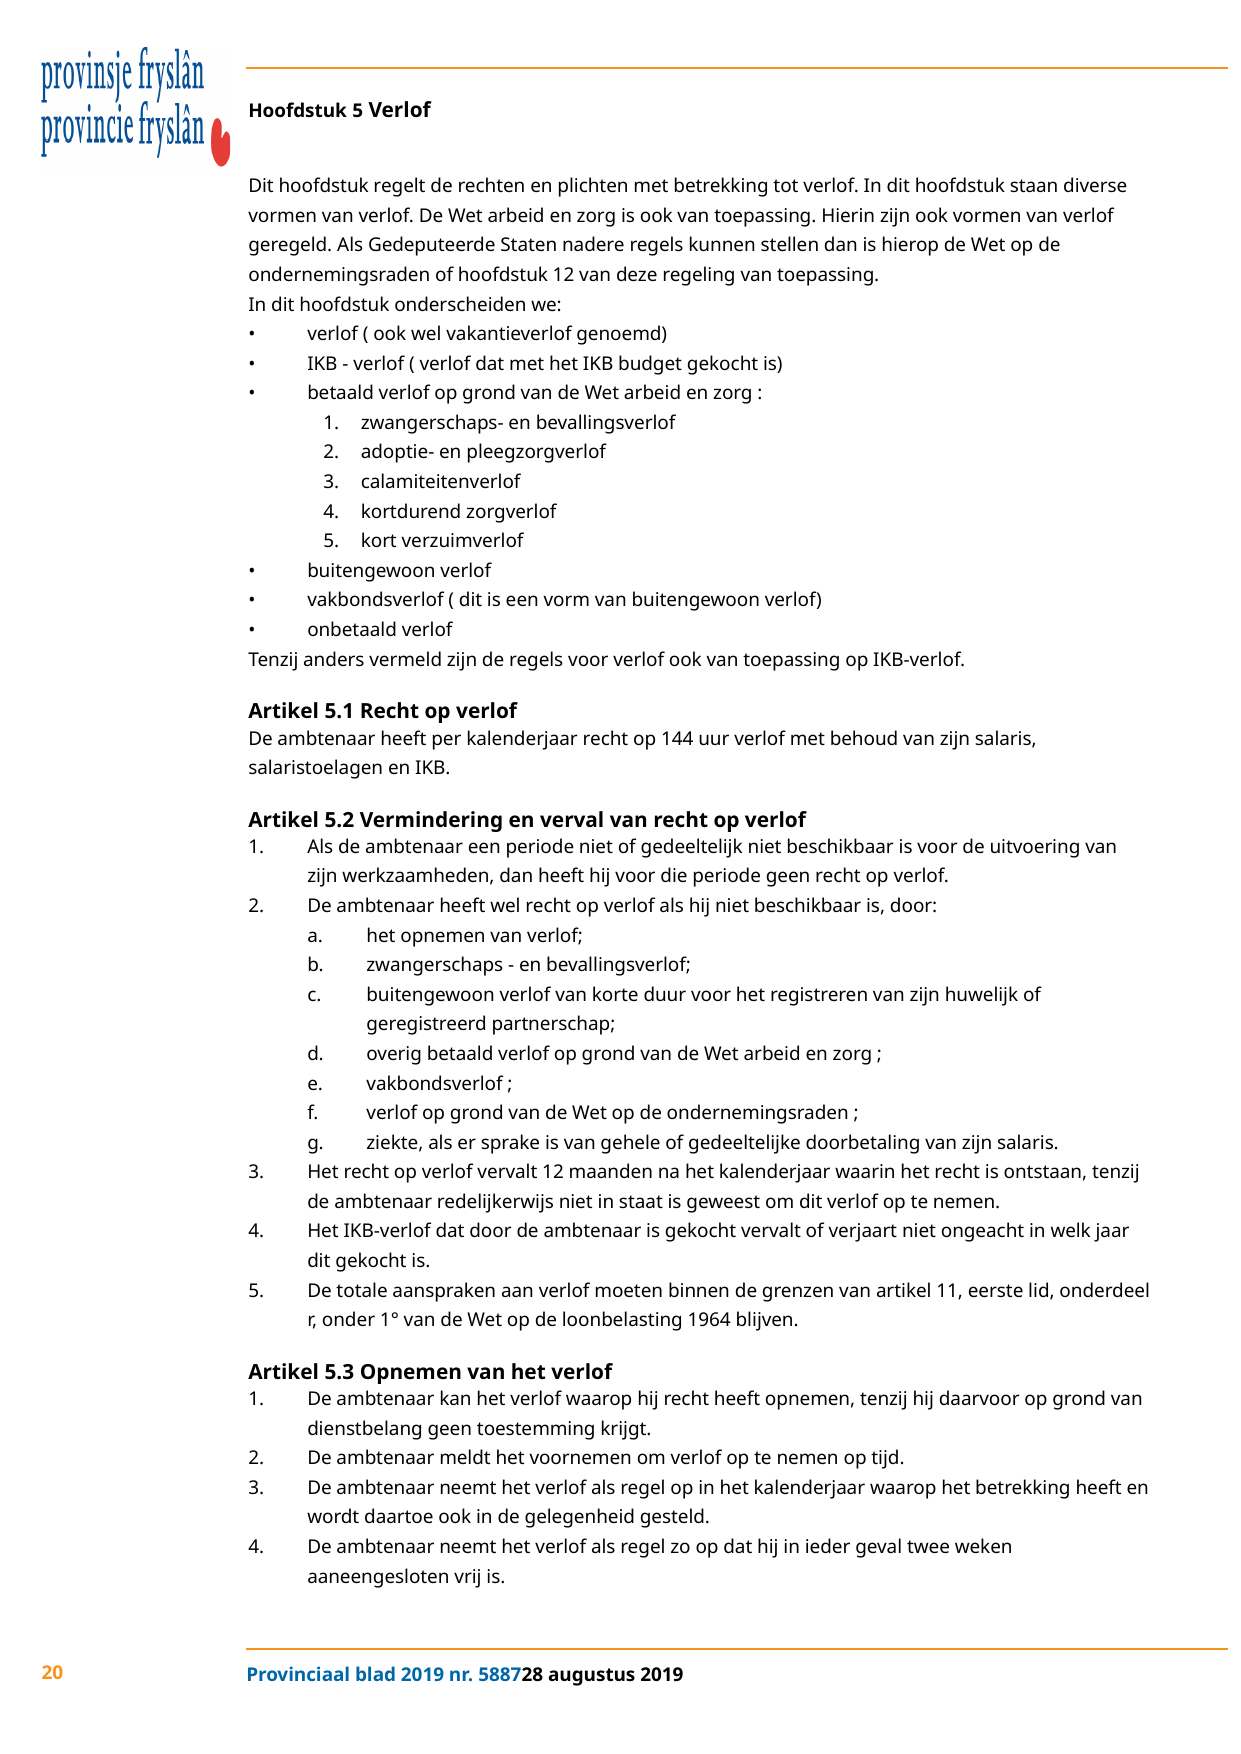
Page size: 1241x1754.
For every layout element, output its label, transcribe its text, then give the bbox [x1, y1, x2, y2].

list betaald verlof op grond van de Wet arbeid en zorg : [248, 379, 1152, 405]
picture [41, 47, 231, 172]
text In dit hoofdstuk onderscheiden we: [248, 291, 1152, 317]
list vakbondsverlof ; [307, 1070, 1152, 1096]
list IKB - verlof ( verlof dat met het IKB budget gekocht is) [248, 350, 1152, 376]
list overig betaald verlof op grond van de Wet arbeid en zorg ; [307, 1040, 1152, 1066]
text Artikel 5.1 Recht op verlof [248, 696, 1152, 725]
list onbetaald verlof [248, 616, 1152, 642]
list ziekte, als er sprake is van gehele of gedeeltelijke doorbetaling van zijn salaris. [307, 1129, 1152, 1155]
list kort verzuimverlof [323, 527, 1152, 553]
text Artikel 5.3 Opnemen van het verlof [248, 1357, 1152, 1385]
list De ambtenaar kan het verlof waarop hij recht heeft opnemen, tenzij hij daarvoor op grond van dienstbelang geen toestemming krijgt. [248, 1385, 1152, 1441]
list Het recht op verlof vervalt 12 maanden na het kalenderjaar waarin het recht is ontstaan, tenzij de ambtenaar redelijkerwijs niet in staat is geweest om dit verlof op te nemen. [248, 1158, 1152, 1214]
list calamiteitenverlof [323, 468, 1152, 494]
list De totale aanspraken aan verlof moeten binnen de grenzen van artikel 11, eerste lid, onderdeel r, onder 1° van de Wet op de loonbelasting 1964 blijven. [248, 1277, 1152, 1332]
list vakbondsverlof ( dit is een vorm van buitengewoon verlof) [248, 587, 1152, 612]
text Artikel 5.2 Vermindering en verval van recht op verlof [248, 805, 1152, 833]
list De ambtenaar meldt het voornemen om verlof op te nemen op tijd. [248, 1444, 1152, 1470]
text Hoofdstuk 5 Verlof [248, 95, 1152, 123]
text Tenzij anders vermeld zijn de regels voor verlof ook van toepassing op IKB-verlof. [248, 646, 1152, 672]
list verlof ( ook wel vakantieverlof genoemd) [248, 320, 1152, 346]
list De ambtenaar heeft wel recht op verlof als hij niet beschikbaar is, door: [248, 892, 1152, 918]
list adoptie- en pleegzorgverlof [323, 439, 1152, 464]
list verlof op grond van de Wet op de ondernemingsraden ; [307, 1099, 1152, 1125]
list Als de ambtenaar een periode niet of gedeeltelijk niet beschikbaar is voor de uitvoering van zijn werkzaamheden, dan heeft hij voor die periode geen recht op verlof. [248, 833, 1152, 888]
list De ambtenaar neemt het verlof als regel op in het kalenderjaar waarop het betrekking heeft en wordt daartoe ook in de gelegenheid gesteld. [248, 1474, 1152, 1529]
list Het IKB-verlof dat door de ambtenaar is gekocht vervalt of verjaart niet ongeacht in welk jaar dit gekocht is. [248, 1218, 1152, 1273]
text Dit hoofdstuk regelt de rechten en plichten met betrekking tot verlof. In dit hoofdstuk staan diverse vormen van verlof. De Wet arbeid en zorg is ook van toepassing. Hierin zijn ook vormen van verlof geregeld. Als Gedeputeerde Staten nadere regels kunnen stellen dan is hierop de Wet op de ondernemingsraden of hoofdstuk 12 van deze regeling van toepassing. [248, 172, 1152, 287]
list buitengewoon verlof van korte duur voor het registreren van zijn huwelijk of geregistreerd partnerschap; [307, 981, 1152, 1036]
list De ambtenaar neemt het verlof als regel zo op dat hij in ieder geval twee weken aaneengesloten vrij is. [248, 1533, 1152, 1588]
text De ambtenaar heeft per kalenderjaar recht op 144 uur verlof met behoud van zijn salaris, salaristoelagen en IKB. [248, 725, 1152, 780]
list kortdurend zorgverlof [323, 498, 1152, 524]
list het opnemen van verlof; [307, 922, 1152, 948]
list buitengewoon verlof [248, 557, 1152, 583]
list zwangerschaps - en bevallingsverlof; [307, 951, 1152, 977]
list zwangerschaps- en bevallingsverlof [323, 409, 1152, 435]
